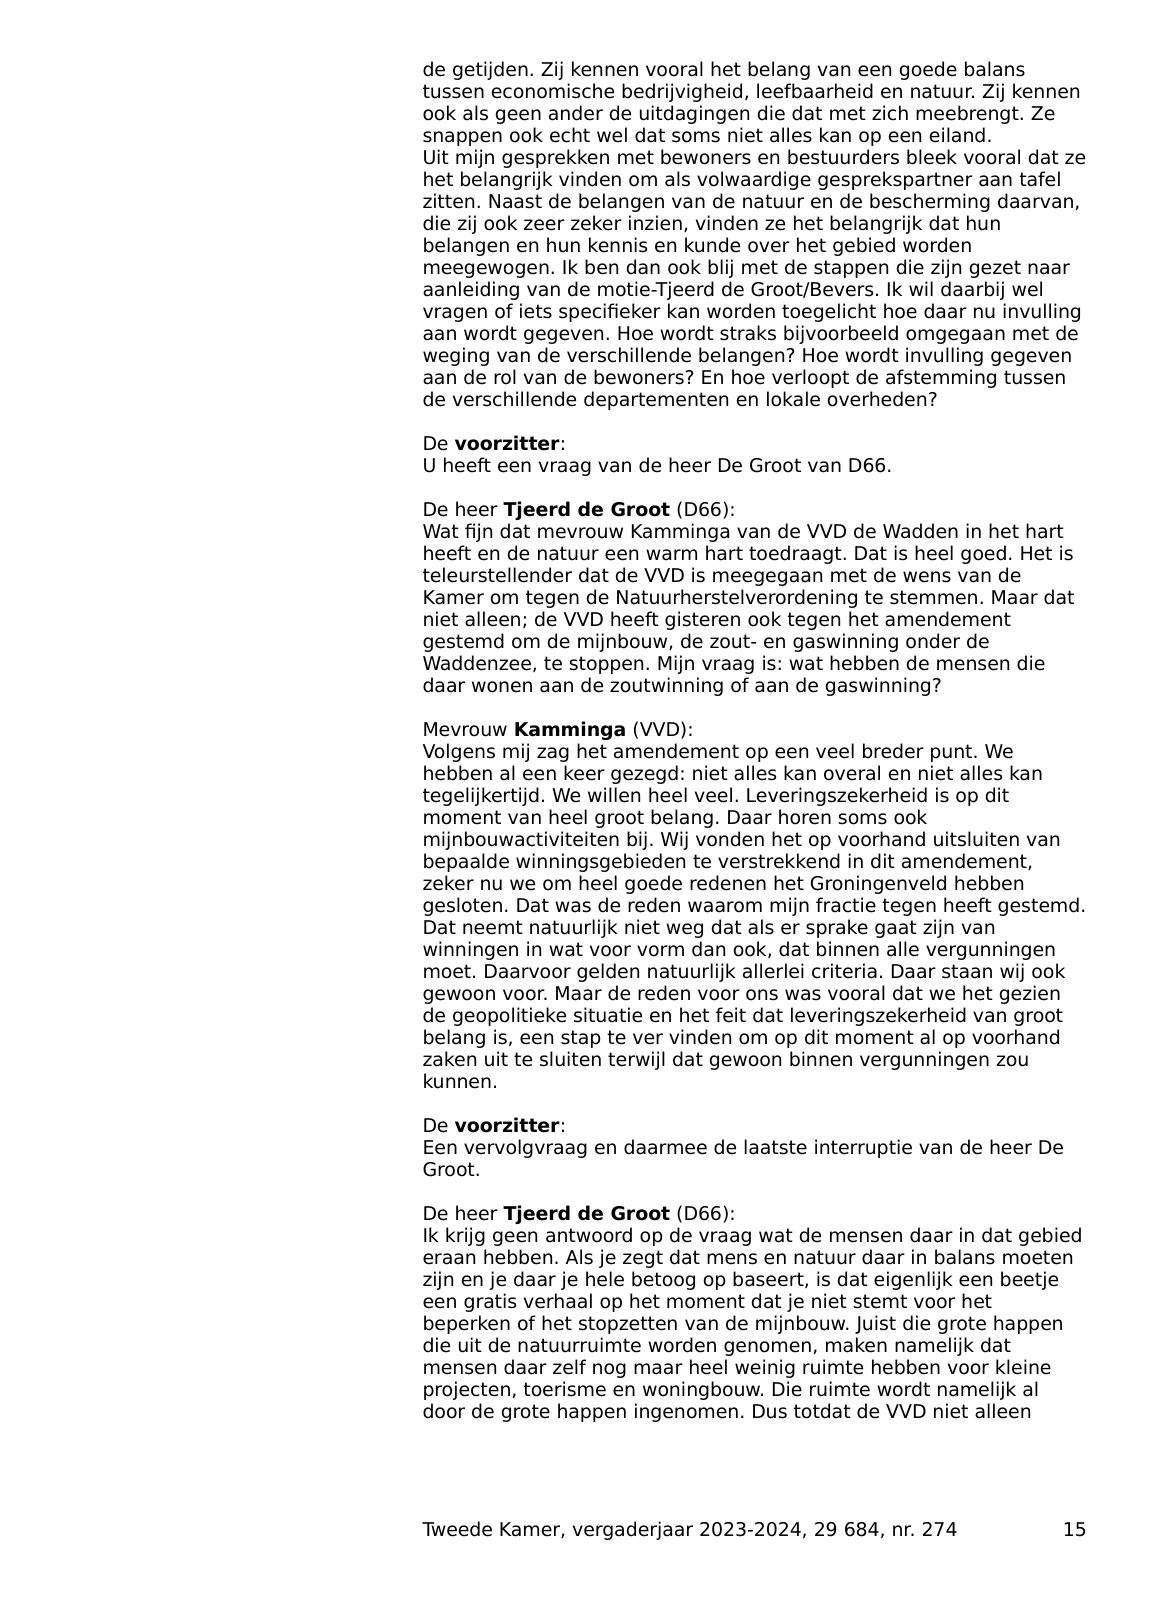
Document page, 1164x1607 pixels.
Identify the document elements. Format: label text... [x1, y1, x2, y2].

text Wat fijn dat mevrouw Kamminga van de VVD de Wadden in het hart heeft en de natuur een warm hart toedraagt. Dat is heel goed. Het is teleurstellender dat de VVD is meegegaan met de wens van de Kamer om tegen de Natuurherstelverordening te stemmen. Maar dat niet alleen; de VVD heeft gisteren ook tegen het amendement gestemd om de mijnbouw, de zout- en gaswinning onder de Waddenzee, te stoppen. Mijn vraag is: wat hebben de mensen die daar wonen aan de zoutwinning of aan de gaswinning? [422, 521, 1087, 697]
text Mevrouw Kamminga (VVD): [422, 719, 1087, 741]
text Ik krijg geen antwoord op de vraag wat de mensen daar in dat gebied eraan hebben. Als je zegt dat mens en natuur daar in balans moeten zijn en je daar je hele betoog op baseert, is dat eigenlijk een beetje een gratis verhaal op het moment dat je niet stemt voor het beperken of het stopzetten van de mijnbouw. Juist die grote happen die uit de natuurruimte worden genomen, maken namelijk dat mensen daar zelf nog maar heel weinig ruimte hebben voor kleine projecten, toerisme en woningbouw. Die ruimte wordt namelijk al door de grote happen ingenomen. Dus totdat de VVD niet alleen [422, 1225, 1087, 1423]
text U heeft een vraag van de heer De Groot van D66. [422, 455, 1087, 477]
text Een vervolgvraag en daarmee de laatste interruptie van de heer De Groot. [422, 1137, 1087, 1181]
text De heer Tjeerd de Groot (D66): [422, 499, 1087, 521]
text De voorzitter: [422, 433, 1087, 455]
text Volgens mij zag het amendement op een veel breder punt. We hebben al een keer gezegd: niet alles kan overal en niet alles kan tegelijkertijd. We willen heel veel. Leveringszekerheid is op dit moment van heel groot belang. Daar horen soms ook mijnbouwactiviteiten bij. Wij vonden het op voorhand uitsluiten van bepaalde winningsgebieden te verstrekkend in dit amendement, zeker nu we om heel goede redenen het Groningenveld hebben gesloten. Dat was de reden waarom mijn fractie tegen heeft gestemd. Dat neemt natuurlijk niet weg dat als er sprake gaat zijn van winningen in wat voor vorm dan ook, dat binnen alle vergunningen moet. Daarvoor gelden natuurlijk allerlei criteria. Daar staan wij ook gewoon voor. Maar de reden voor ons was vooral dat we het gezien de geopolitieke situatie en het feit dat leveringszekerheid van groot belang is, een stap te ver vinden om op dit moment al op voorhand zaken uit te sluiten terwijl dat gewoon binnen vergunningen zou kunnen. [422, 741, 1087, 1093]
text Uit mijn gesprekken met bewoners en bestuurders bleek vooral dat ze het belangrijk vinden om als volwaardige gesprekspartner aan tafel zitten. Naast de belangen van de natuur en de bescherming daarvan, die zij ook zeer zeker inzien, vinden ze het belangrijk dat hun belangen en hun kennis en kunde over het gebied worden meegewogen. Ik ben dan ook blij met de stappen die zijn gezet naar aanleiding van de motie-Tjeerd de Groot/Bevers. Ik wil daarbij wel vragen of iets specifieker kan worden toegelicht hoe daar nu invulling aan wordt gegeven. Hoe wordt straks bijvoorbeeld omgegaan met de weging van de verschillende belangen? Hoe wordt invulling gegeven aan de rol van de bewoners? En hoe verloopt de afstemming tussen de verschillende departementen en lokale overheden? [422, 147, 1087, 411]
text De voorzitter: [422, 1115, 1087, 1137]
text De heer Tjeerd de Groot (D66): [422, 1203, 1087, 1225]
text de getijden. Zij kennen vooral het belang van een goede balans tussen economische bedrijvigheid, leefbaarheid en natuur. Zij kennen ook als geen ander de uitdagingen die dat met zich meebrengt. Ze snappen ook echt wel dat soms niet alles kan op een eiland. [422, 59, 1087, 147]
